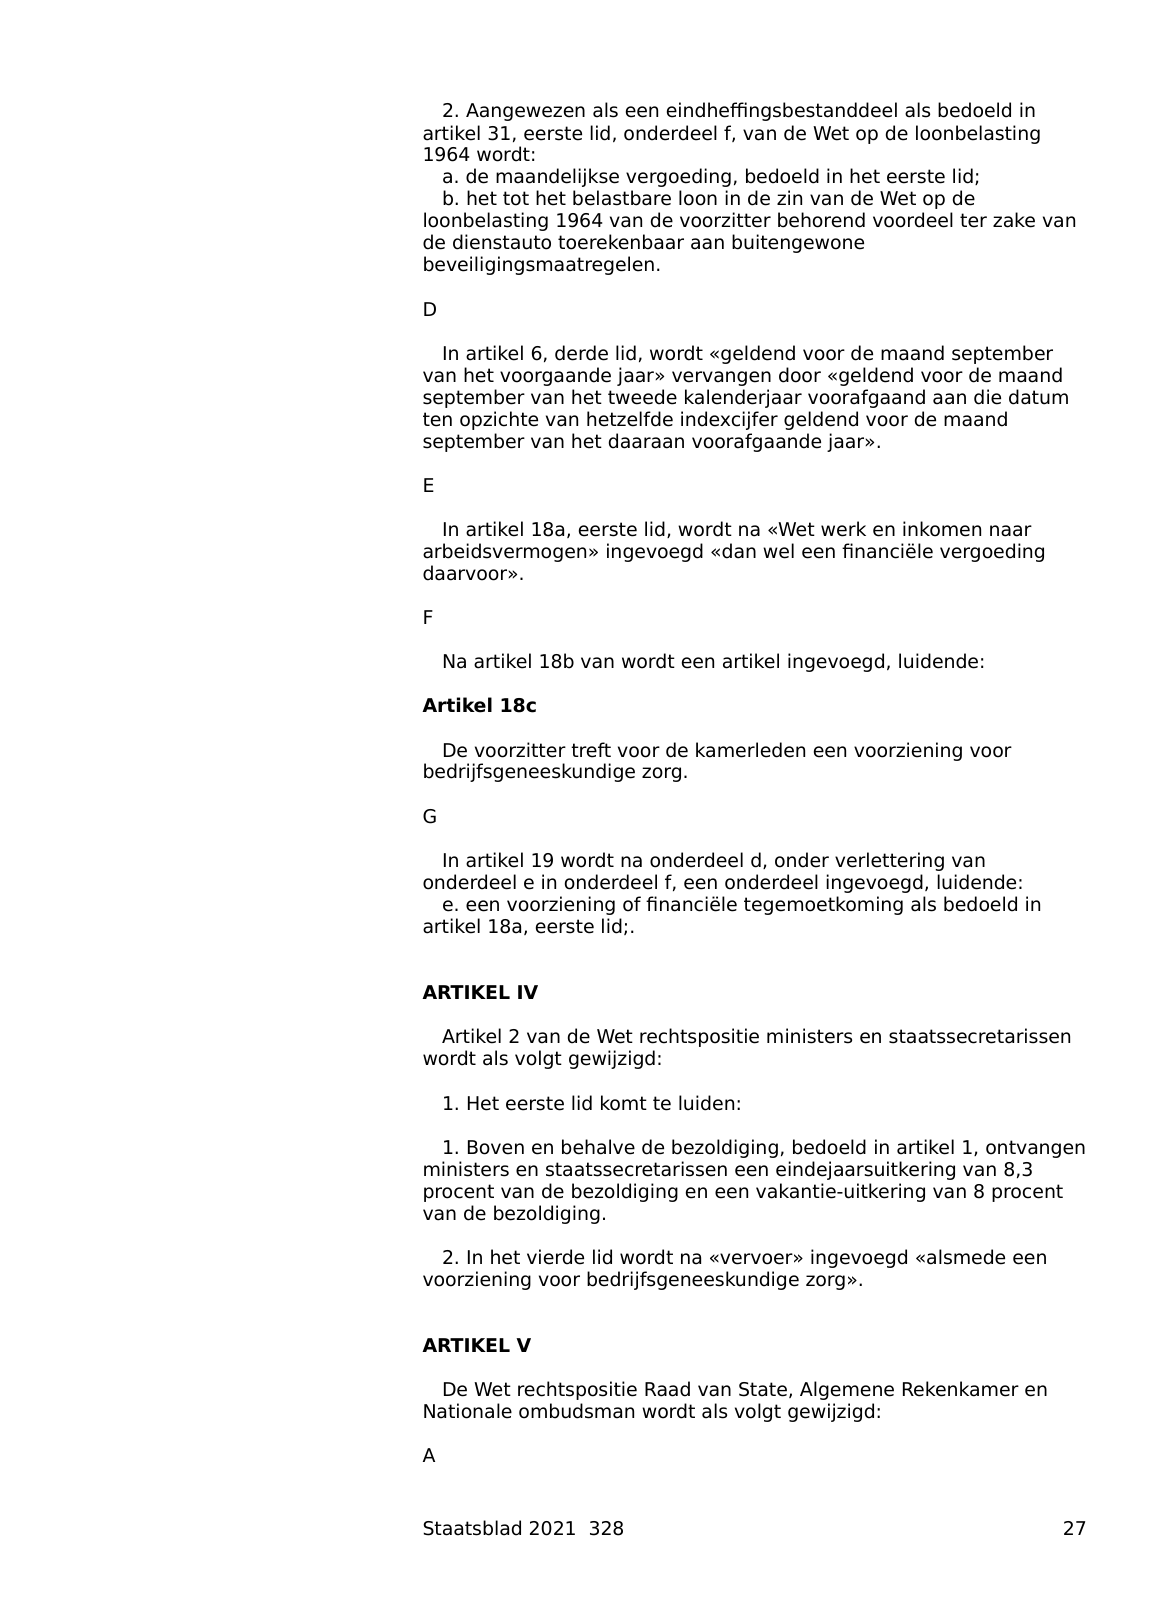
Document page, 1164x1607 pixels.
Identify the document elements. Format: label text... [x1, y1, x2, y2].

text De Wet rechtspositie Raad van State, Algemene Rekenkamer en Nationale ombudsman wordt als volgt gewijzigd: [422, 1379, 1087, 1423]
text Na artikel 18b van wordt een artikel ingevoegd, luidende: [422, 651, 1087, 673]
text In artikel 18a, eerste lid, wordt na «Wet werk en inkomen naar arbeidsvermogen» ingevoegd «dan wel een financiële vergoeding daarvoor». [422, 519, 1087, 585]
text b. het tot het belastbare loon in de zin van de Wet op de loonbelasting 1964 van de voorzitter behorend voordeel ter zake van de dienstauto toerekenbaar aan buitengewone beveiligingsmaatregelen. [422, 188, 1087, 276]
text In artikel 6, derde lid, wordt «geldend voor de maand september van het voorgaande jaar» vervangen door «geldend voor de maand september van het tweede kalenderjaar voorafgaand aan die datum ten opzichte van hetzelfde indexcijfer geldend voor de maand september van het daaraan voorafgaande jaar». [422, 343, 1087, 452]
text A [422, 1445, 1087, 1467]
text E [422, 475, 1087, 497]
text 1. Boven en behalve de bezoldiging, bedoeld in artikel 1, ontvangen ministers en staatssecretarissen een eindejaarsuitkering van 8,3 procent van de bezoldiging en een vakantie-uitkering van 8 procent van de bezoldiging. [422, 1137, 1087, 1224]
text 1. Het eerste lid komt te luiden: [422, 1092, 1087, 1114]
text G [422, 806, 1087, 828]
subtitle ARTIKEL IV [422, 982, 1087, 1004]
text Artikel 2 van de Wet rechtspositie ministers en staatssecretarissen wordt als volgt gewijzigd: [422, 1026, 1087, 1070]
text F [422, 607, 1087, 629]
text In artikel 19 wordt na onderdeel d, onder verlettering van onderdeel e in onderdeel f, een onderdeel ingevoegd, luidende: [422, 850, 1087, 894]
subtitle Artikel 18c [422, 695, 1087, 717]
text 2. In het vierde lid wordt na «vervoer» ingevoegd «alsmede een voorziening voor bedrijfsgeneeskundige zorg». [422, 1247, 1087, 1291]
text De voorzitter treft voor de kamerleden een voorziening voor bedrijfsgeneeskundige zorg. [422, 739, 1087, 783]
text a. de maandelijkse vergoeding, bedoeld in het eerste lid; [422, 166, 1087, 188]
text e. een voorziening of financiële tegemoetkoming als bedoeld in artikel 18a, eerste lid;. [422, 894, 1087, 938]
subtitle ARTIKEL V [422, 1335, 1087, 1357]
text D [422, 298, 1087, 320]
text 2. Aangewezen als een eindheffingsbestanddeel als bedoeld in artikel 31, eerste lid, onderdeel f, van de Wet op de loonbelasting 1964 wordt: [422, 100, 1087, 166]
